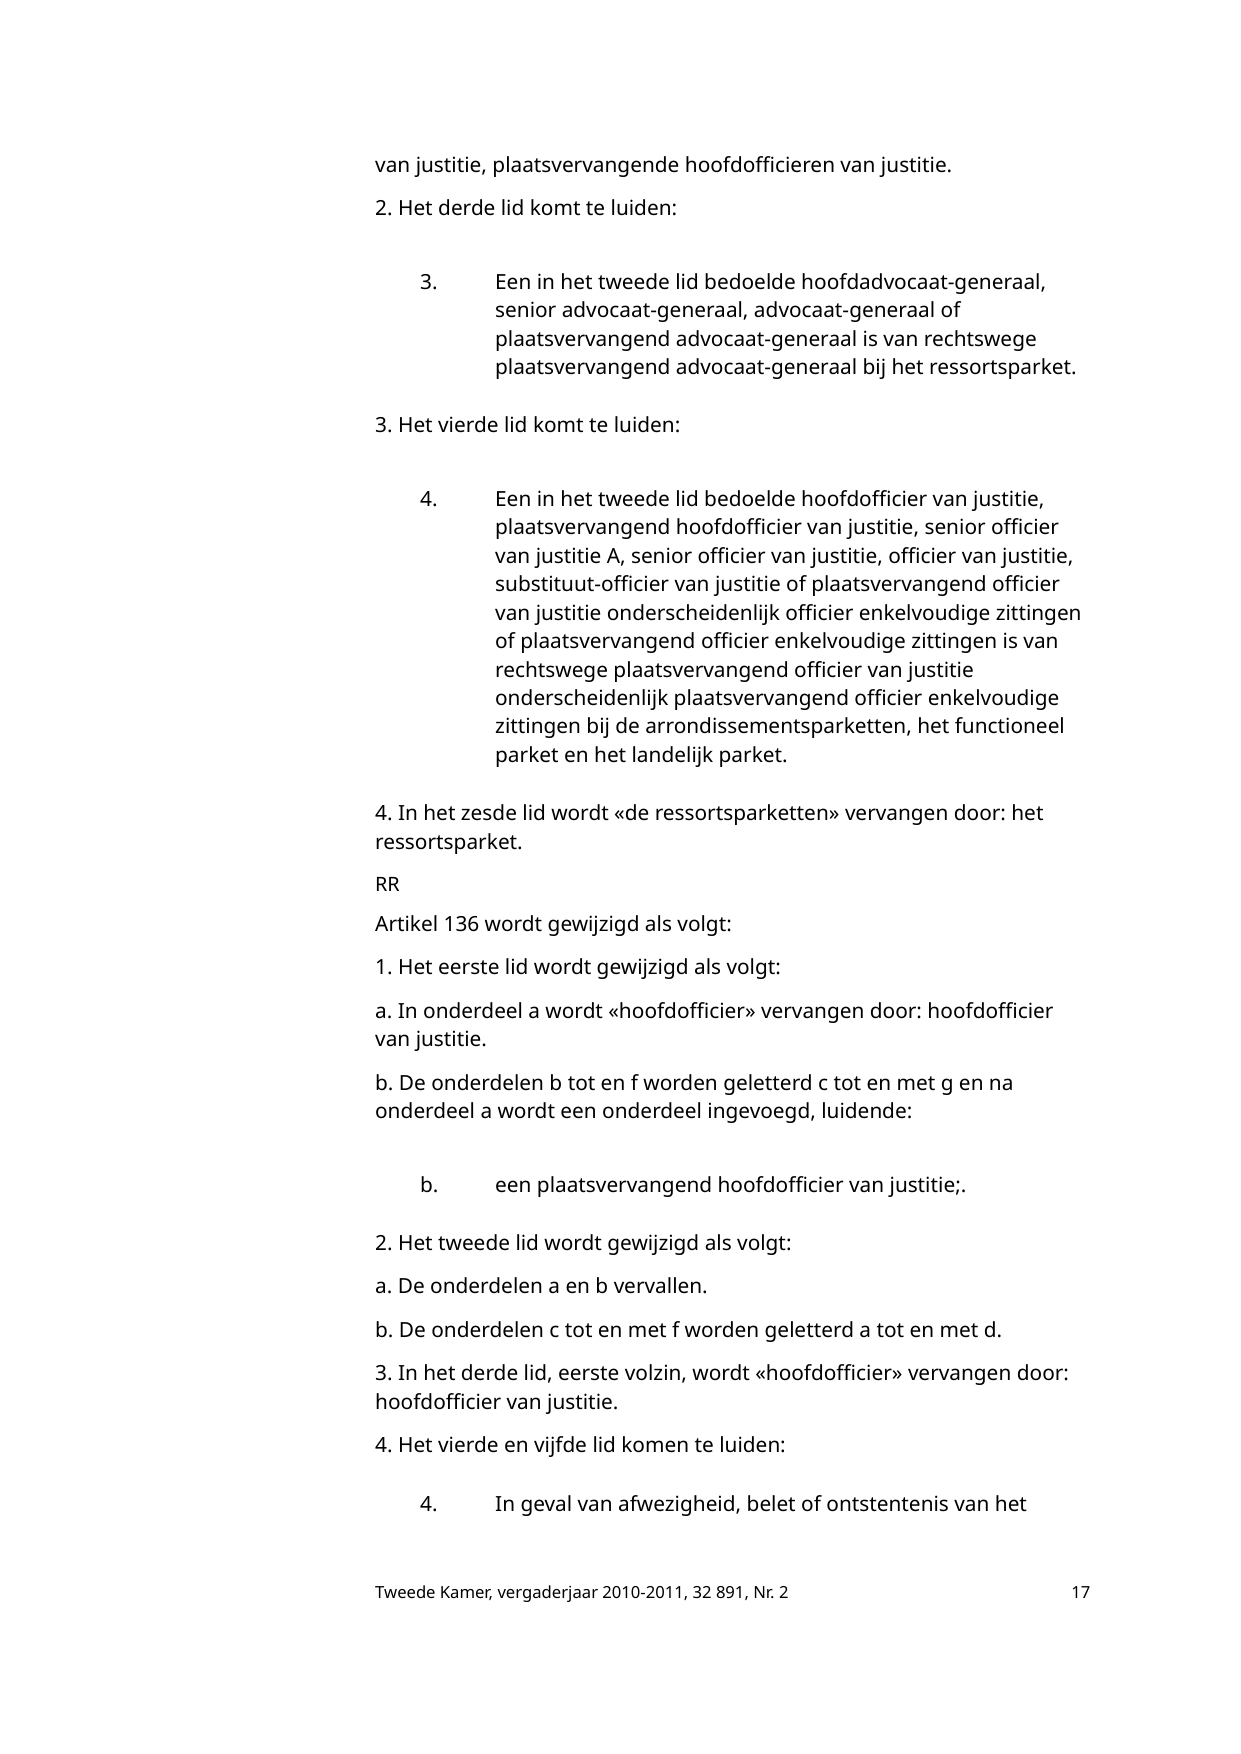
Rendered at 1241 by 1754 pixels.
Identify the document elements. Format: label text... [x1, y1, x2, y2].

text b. De onderdelen b tot en f worden geletterd c tot en met g en na onderdeel a wordt een onderdeel ingevoegd, luidende: [375, 1068, 1090, 1125]
text van justitie, plaatsvervangende hoofdofficieren van justitie. [375, 150, 1090, 178]
text Artikel 136 wordt gewijzigd als volgt: [375, 909, 1090, 937]
list Een in het tweede lid bedoelde hoofdofficier van justitie, plaatsvervangend hoofdofficier van justitie, senior officier van justitie A, senior officier van justitie, officier van justitie, substituut-officier van justitie of plaatsvervangend officier van justitie onderscheidenlijk officier enkelvoudige zittingen of plaatsvervangend officier enkelvoudige zittingen is van rechtswege plaatsvervangend officier van justitie onderscheidenlijk plaatsvervangend officier enkelvoudige zittingen bij de arrondissementsparketten, het functioneel parket en het landelijk parket. [420, 484, 1090, 768]
text 2. Het derde lid komt te luiden: [375, 193, 1090, 222]
text RR [375, 870, 1090, 897]
text 2. Het tweede lid wordt gewijzigd als volgt: [375, 1228, 1090, 1257]
text b. De onderdelen c tot en met f worden geletterd a tot en met d. [375, 1315, 1090, 1343]
list In geval van afwezigheid, belet of ontstentenis van het [420, 1489, 1090, 1517]
text a. In onderdeel a wordt «hoofdofficier» vervangen door: hoofdofficier van justitie. [375, 996, 1090, 1053]
text 4. Het vierde en vijfde lid komen te luiden: [375, 1430, 1090, 1459]
list een plaatsvervangend hoofdofficier van justitie;. [420, 1170, 1090, 1198]
list Een in het tweede lid bedoelde hoofdadvocaat-generaal, senior advocaat-generaal, advocaat-generaal of plaatsvervangend advocaat-generaal is van rechtswege plaatsvervangend advocaat-generaal bij het ressortsparket. [420, 267, 1090, 381]
text 1. Het eerste lid wordt gewijzigd als volgt: [375, 952, 1090, 981]
text a. De onderdelen a en b vervallen. [375, 1272, 1090, 1300]
text 3. Het vierde lid komt te luiden: [375, 411, 1090, 439]
text 3. In het derde lid, eerste volzin, wordt «hoofdofficier» vervangen door: hoofdofficier van justitie. [375, 1358, 1090, 1415]
text 4. In het zesde lid wordt «de ressortsparketten» vervangen door: het ressortsparket. [375, 798, 1090, 855]
